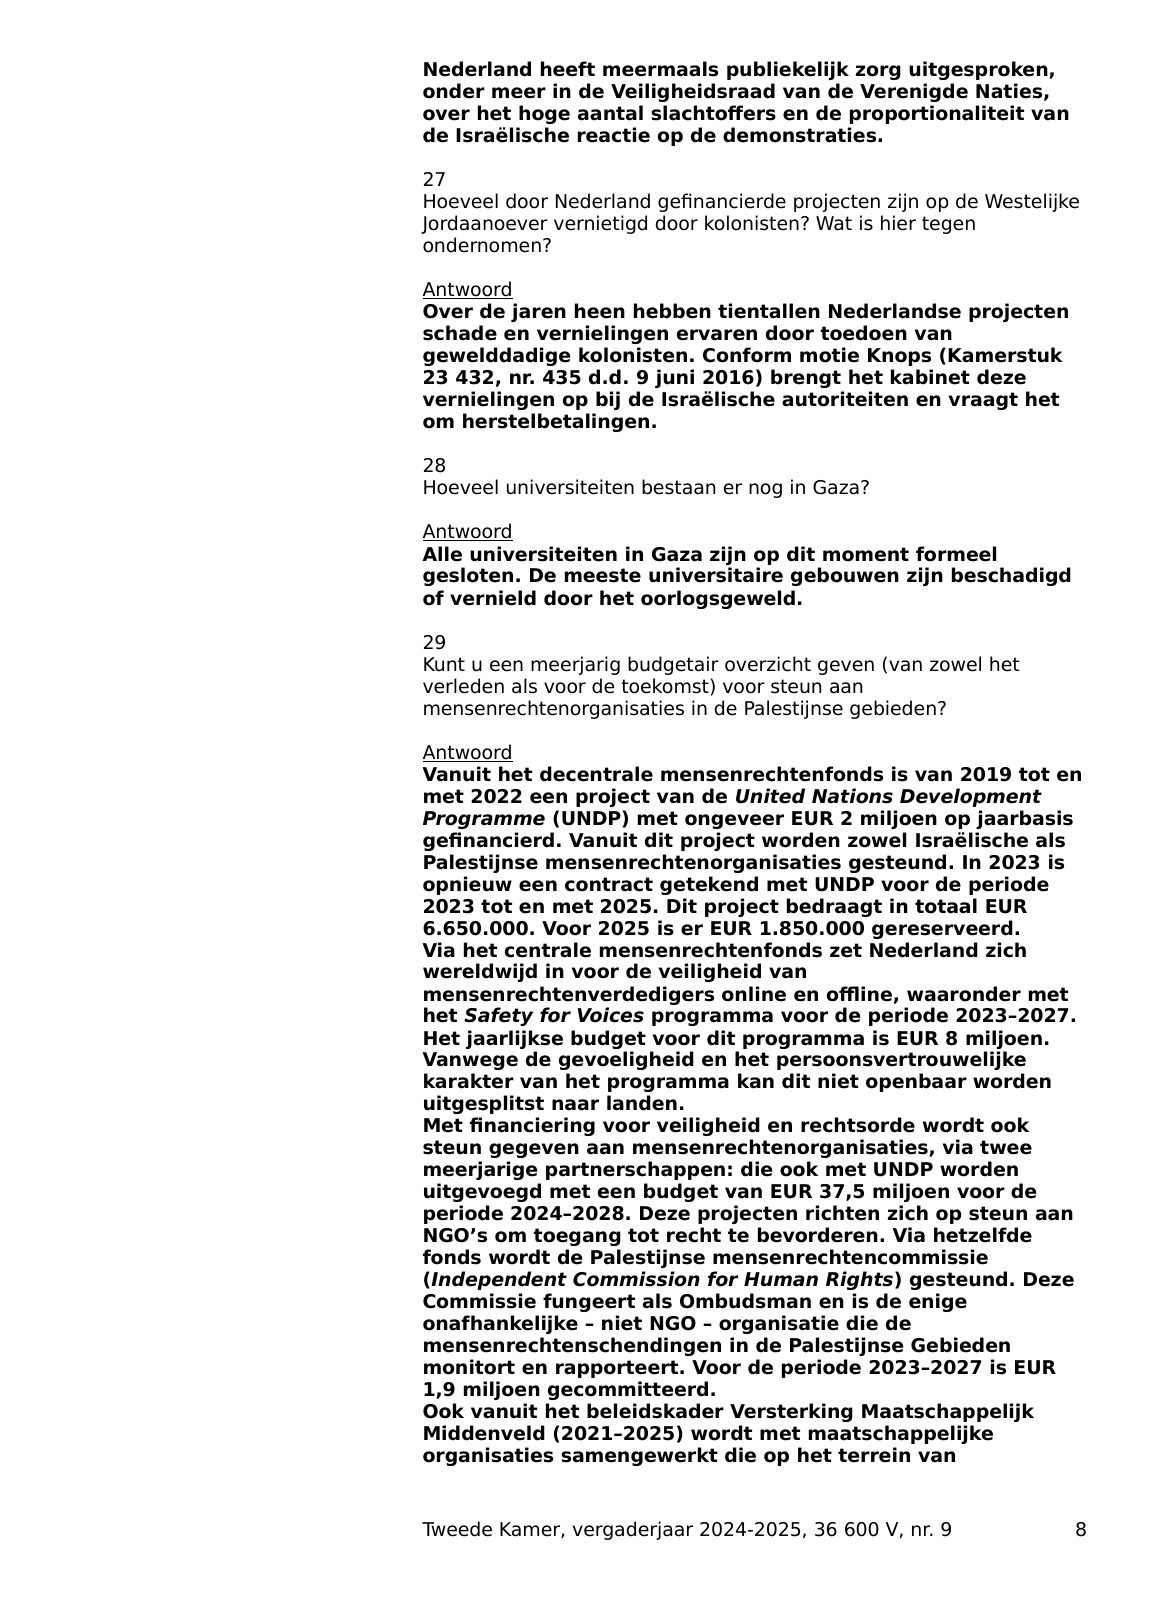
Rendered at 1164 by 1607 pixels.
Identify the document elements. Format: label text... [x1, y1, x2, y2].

text Hoeveel universiteiten bestaan er nog in Gaza? [422, 477, 1087, 499]
text Kunt u een meerjarig budgetair overzicht geven (van zowel het verleden als voor de toekomst) voor steun aan mensenrechtenorganisaties in de Palestijnse gebieden? [422, 653, 1087, 719]
text Hoeveel door Nederland gefinancierde projecten zijn op de Westelijke Jordaanoever vernietigd door kolonisten? Wat is hier tegen ondernomen? [422, 191, 1087, 257]
text Met financiering voor veiligheid en rechtsorde wordt ook steun gegeven aan mensenrechtenorganisaties, via twee meerjarige partnerschappen: die ook met UNDP worden uitgevoegd met een budget van EUR 37,5 miljoen voor de periode 2024–2028. Deze projecten richten zich op steun aan NGO’s om toegang tot recht te bevorderen. Via hetzelfde fonds wordt de Palestijnse mensenrechtencommissie (Independent Commission for Human Rights) gesteund. Deze Commissie fungeert als Ombudsman en is de enige onafhankelijke – niet NGO – organisatie die de mensenrechtenschendingen in de Palestijnse Gebieden monitort en rapporteert. Voor de periode 2023–2027 is EUR 1,9 miljoen gecommitteerd. [422, 1115, 1087, 1401]
text Over de jaren heen hebben tientallen Nederlandse projecten schade en vernielingen ervaren door toedoen van gewelddadige kolonisten. Conform motie Knops (Kamerstuk 23 432, nr. 435 d.d. 9 juni 2016) brengt het kabinet deze vernielingen op bij de Israëlische autoriteiten en vraagt het om herstelbetalingen. [422, 301, 1087, 433]
text 27 [422, 169, 1087, 191]
text Antwoord [422, 521, 1087, 543]
text Antwoord [422, 742, 1087, 764]
text Alle universiteiten in Gaza zijn op dit moment formeel gesloten. De meeste universitaire gebouwen zijn beschadigd of vernield door het oorlogsgeweld. [422, 543, 1087, 609]
text Antwoord [422, 279, 1087, 301]
text Vanuit het decentrale mensenrechtenfonds is van 2019 tot en met 2022 een project van de United Nations Development Programme (UNDP) met ongeveer EUR 2 miljoen op jaarbasis gefinancierd. Vanuit dit project worden zowel Israëlische als Palestijnse mensenrechtenorganisaties gesteund. In 2023 is opnieuw een contract getekend met UNDP voor de periode 2023 tot en met 2025. Dit project bedraagt in totaal EUR 6.650.000. Voor 2025 is er EUR 1.850.000 gereserveerd. [422, 764, 1087, 939]
text Nederland heeft meermaals publiekelijk zorg uitgesproken, onder meer in de Veiligheidsraad van de Verenigde Naties, over het hoge aantal slachtoffers en de proportionaliteit van de Israëlische reactie op de demonstraties. [422, 59, 1087, 147]
text Via het centrale mensenrechtenfonds zet Nederland zich wereldwijd in voor de veiligheid van mensenrechtenverdedigers online en offline, waaronder met het Safety for Voices programma voor de periode 2023–2027. Het jaarlijkse budget voor dit programma is EUR 8 miljoen. Vanwege de gevoeligheid en het persoonsvertrouwelijke karakter van het programma kan dit niet openbaar worden uitgesplitst naar landen. [422, 939, 1087, 1115]
text 29 [422, 632, 1087, 653]
text Ook vanuit het beleidskader Versterking Maatschappelijk Middenveld (2021–2025) wordt met maatschappelijke organisaties samengewerkt die op het terrein van [422, 1401, 1087, 1467]
text 28 [422, 455, 1087, 477]
